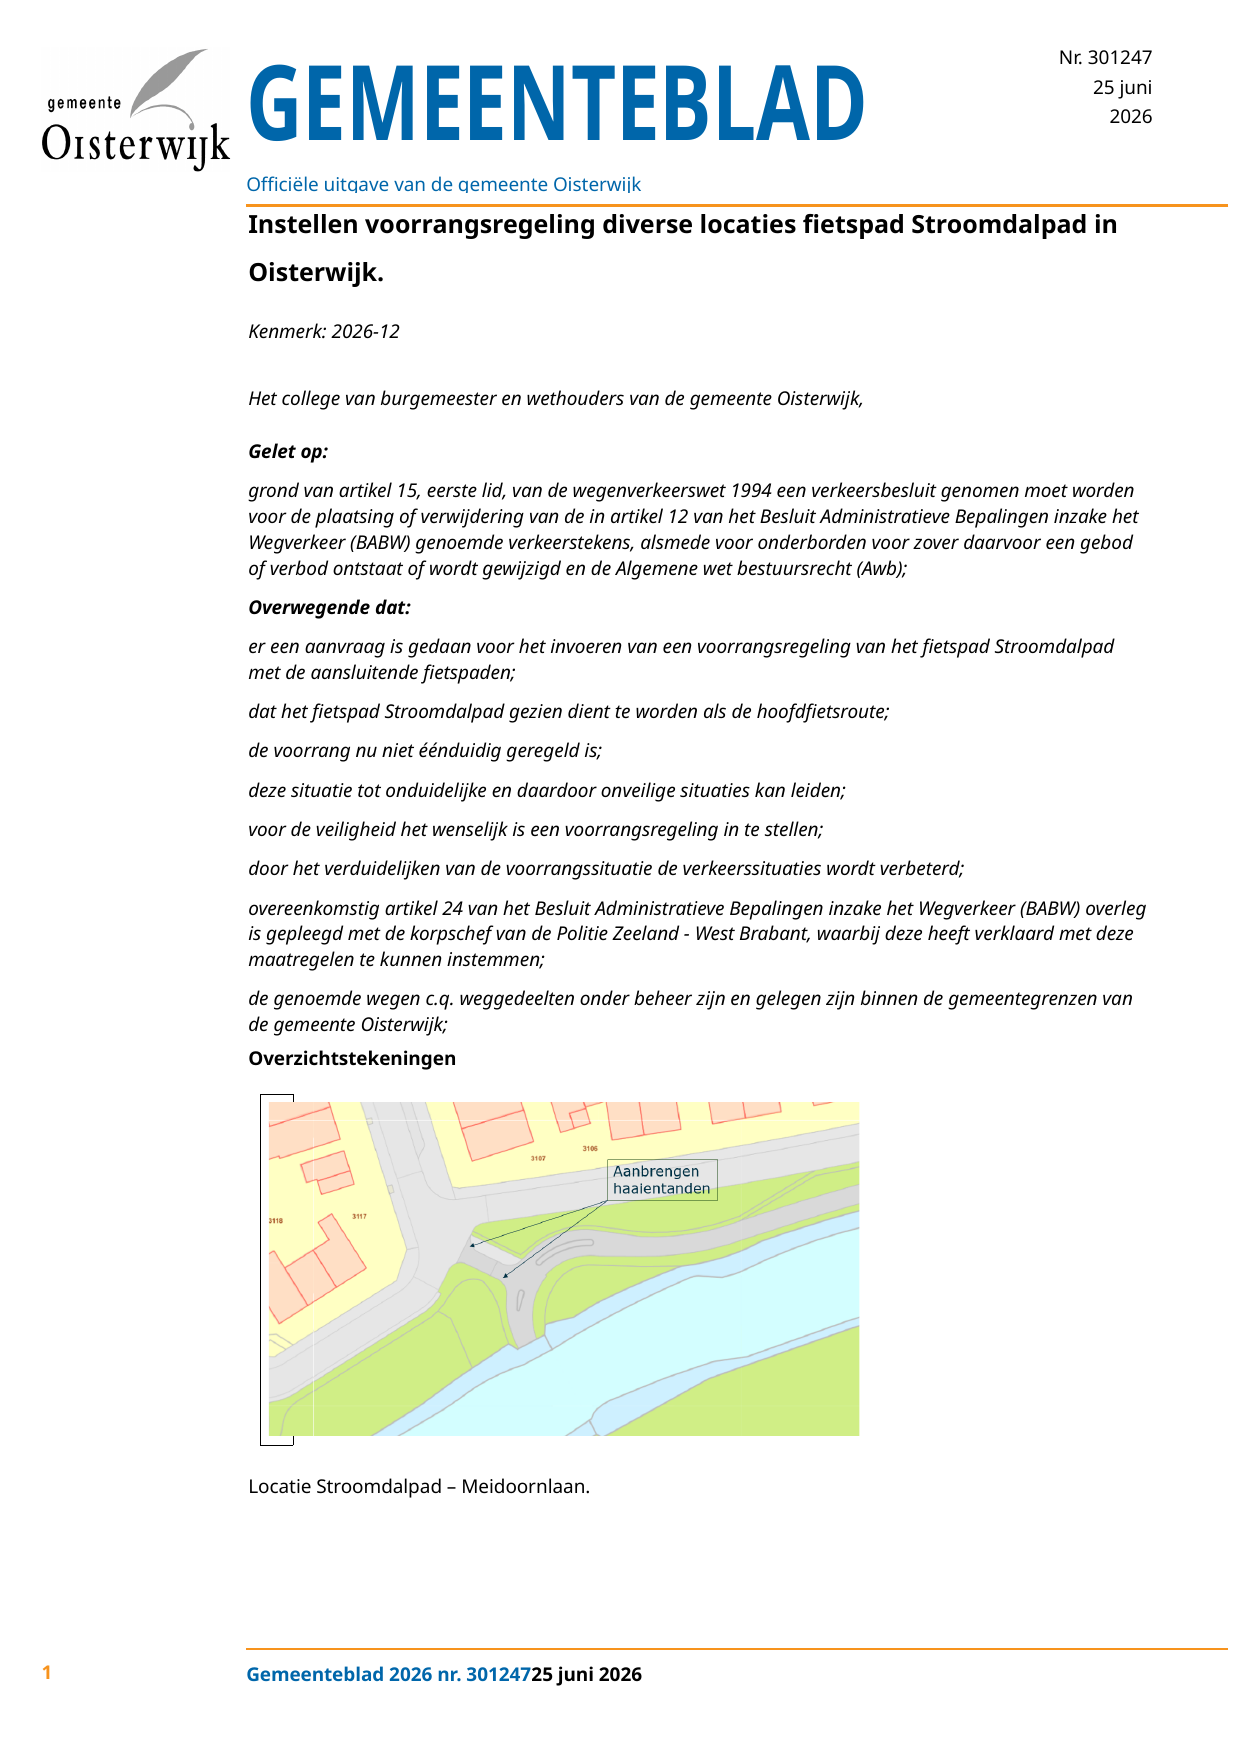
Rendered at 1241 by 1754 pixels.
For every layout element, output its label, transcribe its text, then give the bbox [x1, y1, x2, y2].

text overeenkomstig artikel 24 van het Besluit Administratieve Bepalingen inzake het Wegverkeer (BABW) overleg is gepleegd met de korpschef van de Politie Zeeland - West Brabant, waarbij deze heeft verklaard met deze maatregelen te kunnen instemmen; [248, 895, 1152, 972]
text de genoemde wegen c.q. weggedeelten onder beheer zijn en gelegen zijn binnen de gemeentegrenzen van de gemeente Oisterwijk; [248, 986, 1152, 1037]
text Instellen voorrangsregeling diverse locaties fietspad Stroomdalpad in Oisterwijk. [248, 207, 1152, 288]
text Locatie Stroomdalpad – Meidoornlaan. [248, 1473, 1152, 1499]
text Gelet op: [248, 438, 1152, 464]
text er een aanvraag is gedaan voor het invoeren van een voorrangsregeling van het fietspad Stroomdalpad met de aansluitende fietspaden; [248, 633, 1152, 685]
text voor de veiligheid het wenselijk is een voorrangsregeling in te stellen; [248, 816, 1152, 842]
text deze situatie tot onduidelijke en daardoor onveilige situaties kan leiden; [248, 777, 1152, 803]
text Het college van burgemeester en wethouders van de gemeente Oisterwijk, [248, 386, 1152, 411]
text de voorrang nu niet éénduidig geregeld is; [248, 738, 1152, 763]
text Overwegende dat: [248, 594, 1152, 620]
text grond van artikel 15, eerste lid, van de wegenverkeerswet 1994 een verkeersbesluit genomen moet worden voor de plaatsing of verwijdering van de in artikel 12 van het Besluit Administratieve Bepalingen inzake het Wegverkeer (BABW) genoemde verkeerstekens, alsmede voor onderborden voor zover daarvoor een gebod of verbod ontstaat of wordt gewijzigd en de Algemene wet bestuursrecht (Awb); [248, 478, 1152, 581]
picture [41, 47, 231, 172]
picture [268, 1102, 860, 1436]
text Overzichtstekeningen [248, 1045, 1152, 1071]
text dat het fietspad Stroomdalpad gezien dient te worden als de hoofdfietsroute; [248, 698, 1152, 724]
text Kenmerk: 2026-12 [248, 318, 1152, 344]
text door het verduidelijken van de voorrangssituatie de verkeerssituaties wordt verbeterd; [248, 856, 1152, 881]
